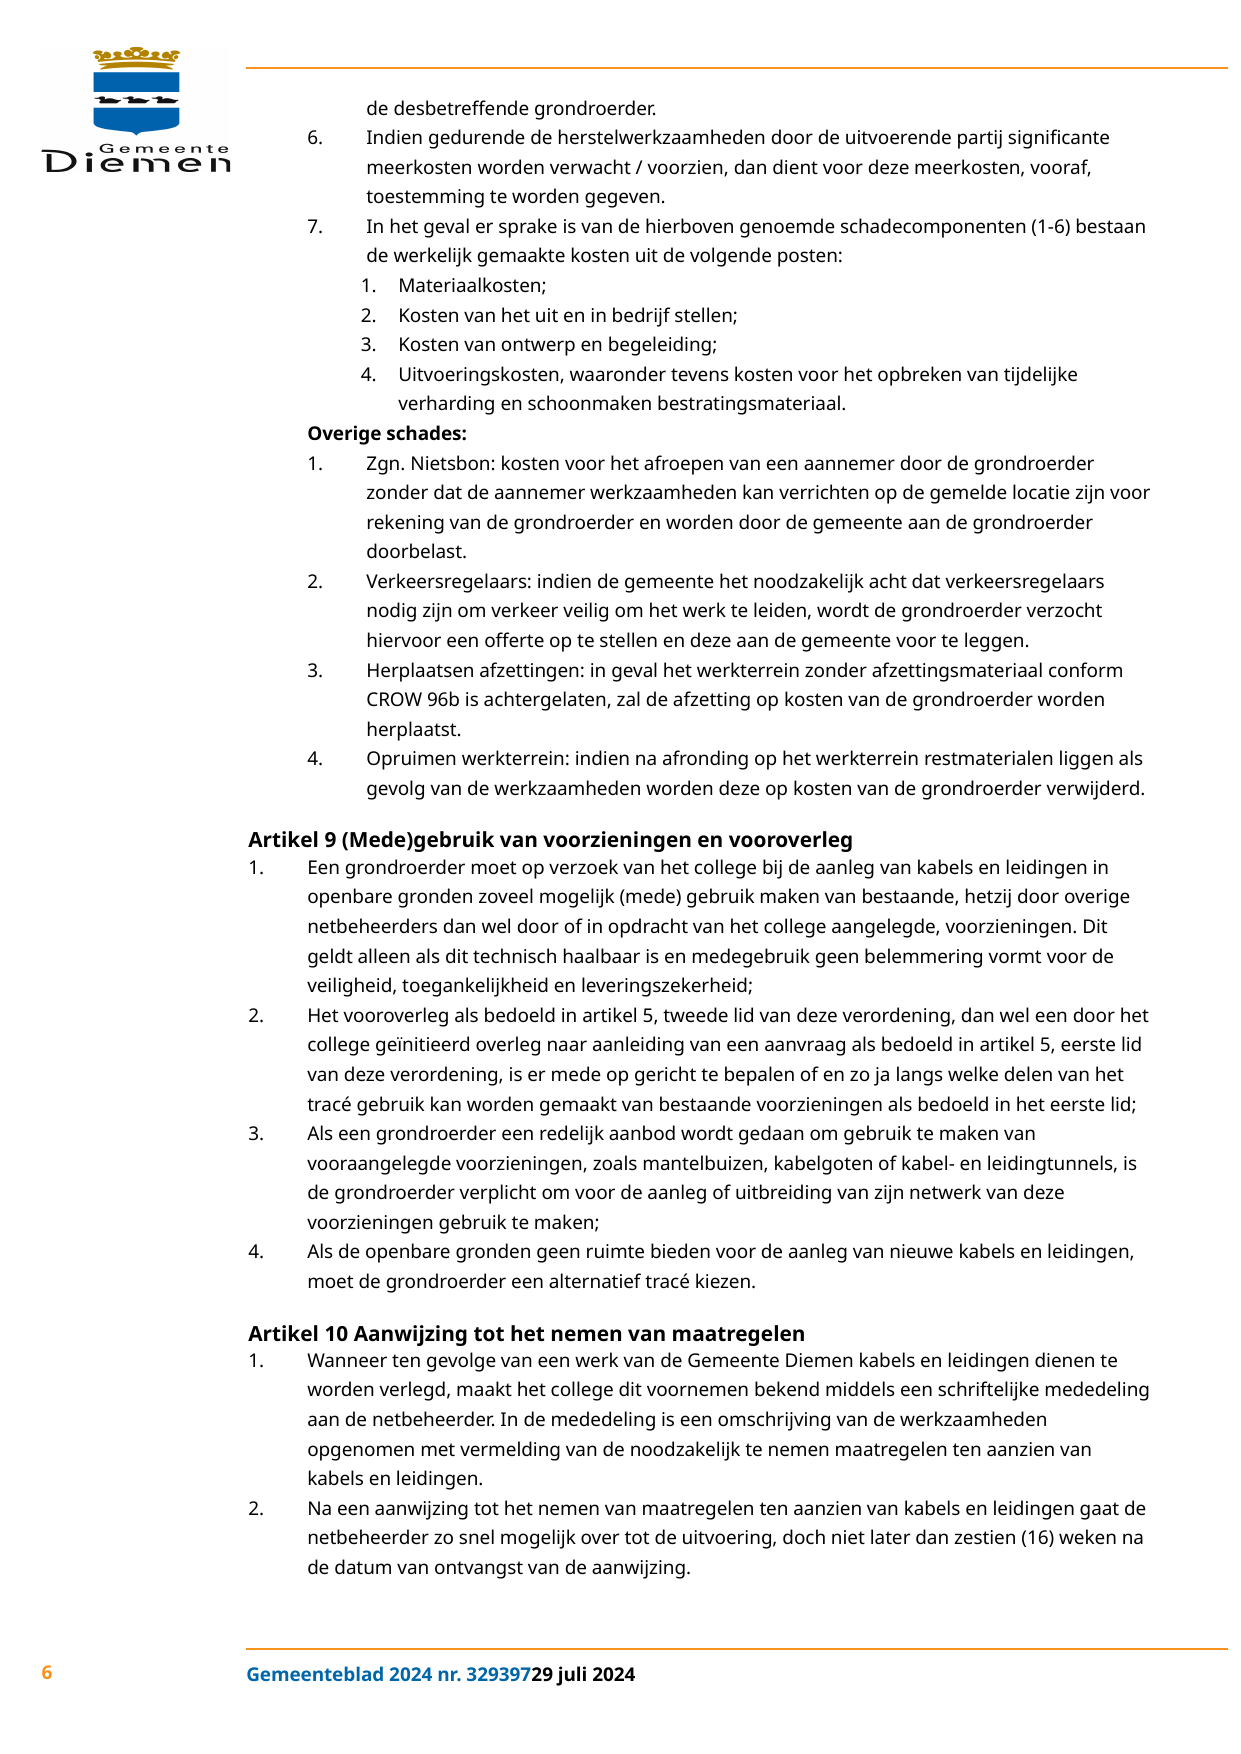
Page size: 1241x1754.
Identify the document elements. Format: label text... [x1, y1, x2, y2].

text Artikel 10 Aanwijzing tot het nemen van maatregelen [248, 1319, 1152, 1347]
list Kosten van het uit en in bedrijf stellen; [361, 302, 1152, 328]
list Wanneer ten gevolge van een werk van de Gemeente Diemen kabels en leidingen dienen te worden verlegd, maakt het college dit voornemen bekend middels een schriftelijke mededeling aan de netbeheerder. In de mededeling is een omschrijving van de werkzaamheden opgenomen met vermelding van de noodzakelijk te nemen maatregelen ten aanzien van kabels en leidingen. [248, 1347, 1152, 1491]
list Overige schades: [248, 420, 1152, 446]
list Een grondroerder moet op verzoek van het college bij de aanleg van kabels en leidingen in openbare gronden zoveel mogelijk (mede) gebruik maken van bestaande, hetzij door overige netbeheerders dan wel door of in opdracht van het college aangelegde, voorzieningen. Dit geldt alleen als dit technisch haalbaar is en medegebruik geen belemmering vormt voor de veiligheid, toegankelijkheid en leveringszekerheid; [248, 854, 1152, 998]
list Indien gedurende de herstelwerkzaamheden door de uitvoerende partij significante meerkosten worden verwacht / voorzien, dan dient voor deze meerkosten, vooraf, toestemming te worden gegeven. [307, 124, 1152, 209]
list Uitvoeringskosten, waaronder tevens kosten voor het opbreken van tijdelijke verharding en schoonmaken bestratingsmateriaal. [361, 361, 1152, 416]
list Verkeersregelaars: indien de gemeente het noodzakelijk acht dat verkeersregelaars nodig zijn om verkeer veilig om het werk te leiden, wordt de grondroerder verzocht hiervoor een offerte op te stellen en deze aan de gemeente voor te leggen. [307, 568, 1152, 653]
list In het geval er sprake is van de hierboven genoemde schadecomponenten (1-6) bestaan de werkelijk gemaakte kosten uit de volgende posten: [307, 213, 1152, 268]
list Kosten van ontwerp en begeleiding; [361, 331, 1152, 357]
list Als een grondroerder een redelijk aanbod wordt gedaan om gebruik te maken van vooraangelegde voorzieningen, zoals mantelbuizen, kabelgoten of kabel- en leidingtunnels, is de grondroerder verplicht om voor de aanleg of uitbreiding van zijn netwerk van deze voorzieningen gebruik te maken; [248, 1120, 1152, 1235]
list Opruimen werkterrein: indien na afronding op het werkterrein restmaterialen liggen als gevolg van de werkzaamheden worden deze op kosten van de grondroerder verwijderd. [307, 746, 1152, 801]
list de desbetreffende grondroerder. [307, 95, 1152, 121]
list Materiaalkosten; [361, 272, 1152, 298]
list Na een aanwijzing tot het nemen van maatregelen ten aanzien van kabels en leidingen gaat de netbeheerder zo snel mogelijk over tot de uitvoering, doch niet later dan zestien (16) weken na de datum van ontvangst van de aanwijzing. [248, 1495, 1152, 1580]
list Als de openbare gronden geen ruimte bieden voor de aanleg van nieuwe kabels en leidingen, moet de grondroerder een alternatief tracé kiezen. [248, 1239, 1152, 1294]
picture [41, 47, 231, 172]
text Artikel 9 (Mede)gebruik van voorzieningen en vooroverleg [248, 826, 1152, 854]
list Herplaatsen afzettingen: in geval het werkterrein zonder afzettingsmateriaal conform CROW 96b is achtergelaten, zal de afzetting op kosten van de grondroerder worden herplaatst. [307, 657, 1152, 742]
list Zgn. Nietsbon: kosten voor het afroepen van een aannemer door de grondroerder zonder dat de aannemer werkzaamheden kan verrichten op de gemelde locatie zijn voor rekening van de grondroerder en worden door de gemeente aan de grondroerder doorbelast. [307, 450, 1152, 564]
list Het vooroverleg als bedoeld in artikel 5, tweede lid van deze verordening, dan wel een door het college geïnitieerd overleg naar aanleiding van een aanvraag als bedoeld in artikel 5, eerste lid van deze verordening, is er mede op gericht te bepalen of en zo ja langs welke delen van het tracé gebruik kan worden gemaakt van bestaande voorzieningen als bedoeld in het eerste lid; [248, 1002, 1152, 1116]
